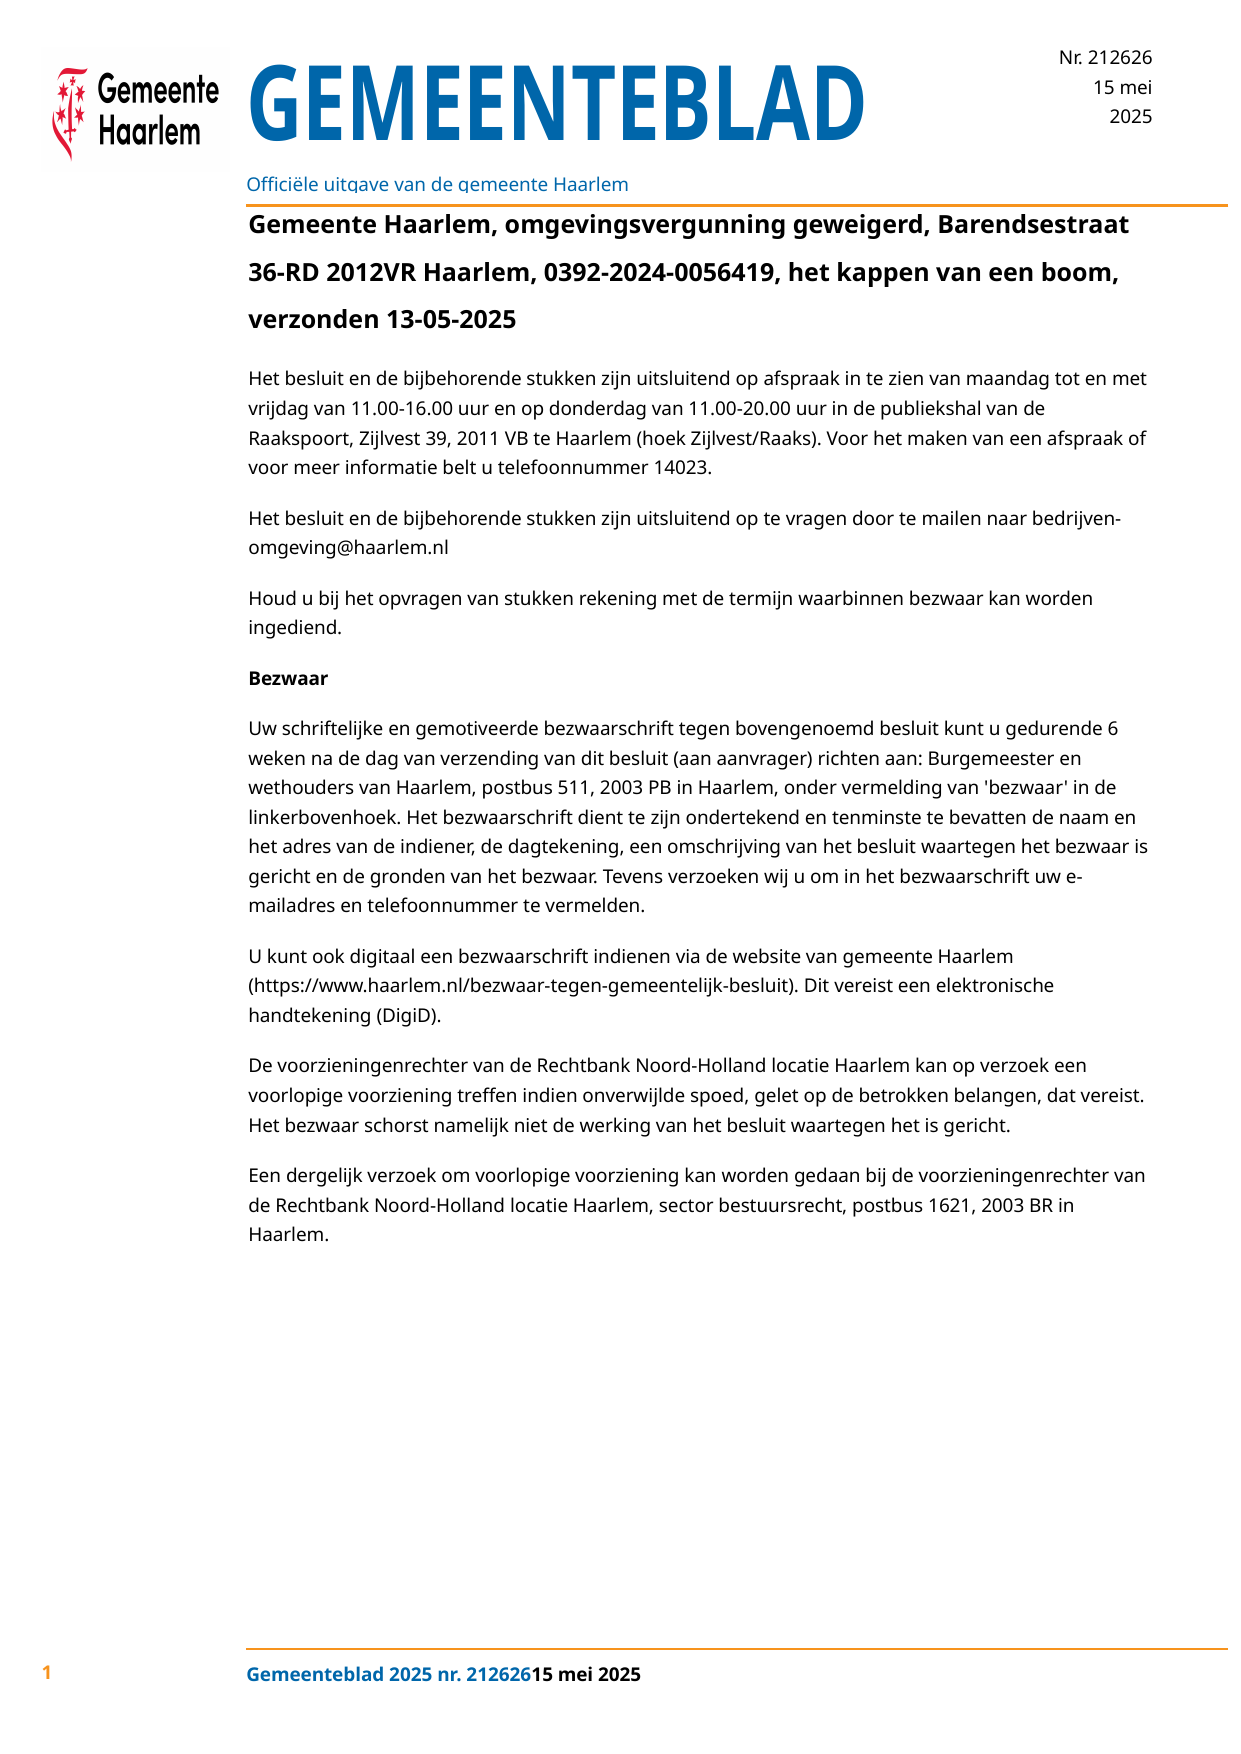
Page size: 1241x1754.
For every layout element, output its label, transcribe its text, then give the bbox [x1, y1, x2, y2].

text Het besluit en de bijbehorende stukken zijn uitsluitend op te vragen door te mailen naar bedrijven-omgeving@haarlem.nl [248, 505, 1152, 560]
text De voorzieningenrechter van de Rechtbank Noord-Holland locatie Haarlem kan op verzoek een voorlopige voorziening treffen indien onverwijlde spoed, gelet op de betrokken belangen, dat vereist. Het bezwaar schorst namelijk niet de werking van het besluit waartegen het is gericht. [248, 1053, 1152, 1137]
text Bezwaar [248, 665, 1152, 690]
text Uw schriftelijke en gemotiveerde bezwaarschrift tegen bovengenoemd besluit kunt u gedurende 6 weken na de dag van verzending van dit besluit (aan aanvrager) richten aan: Burgemeester en wethouders van Haarlem, postbus 511, 2003 PB in Haarlem, onder vermelding van 'bezwaar' in de linkerbovenhoek. Het bezwaarschrift dient te zijn ondertekend en tenminste te bevatten de naam en het adres van de indiener, de dagtekening, een omschrijving van het besluit waartegen het bezwaar is gericht en de gronden van het bezwaar. Tevens verzoeken wij u om in het bezwaarschrift uw e-mailadres en telefoonnummer te vermelden. [248, 715, 1152, 918]
picture [41, 47, 231, 172]
text U kunt ook digitaal een bezwaarschrift indienen via de website van gemeente Haarlem (https://www.haarlem.nl/bezwaar-tegen-gemeentelijk-besluit). Dit vereist een elektronische handtekening (DigiD). [248, 943, 1152, 1028]
text Een dergelijk verzoek om voorlopige voorziening kan worden gedaan bij de voorzieningenrechter van de Rechtbank Noord-Holland locatie Haarlem, sector bestuursrecht, postbus 1621, 2003 BR in Haarlem. [248, 1162, 1152, 1247]
text Gemeente Haarlem, omgevingsvergunning geweigerd, Barendsestraat 36-RD 2012VR Haarlem, 0392-2024-0056419, het kappen van een boom, verzonden 13-05-2025 [248, 207, 1152, 336]
text Het besluit en de bijbehorende stukken zijn uitsluitend op afspraak in te zien van maandag tot en met vrijdag van 11.00-16.00 uur en op donderdag van 11.00-20.00 uur in de publiekshal van de Raakspoort, Zijlvest 39, 2011 VB te Haarlem (hoek Zijlvest/Raaks). Voor het maken van een afspraak of voor meer informatie belt u telefoonnummer 14023. [248, 366, 1152, 480]
text Houd u bij het opvragen van stukken rekening met de termijn waarbinnen bezwaar kan worden ingediend. [248, 585, 1152, 640]
